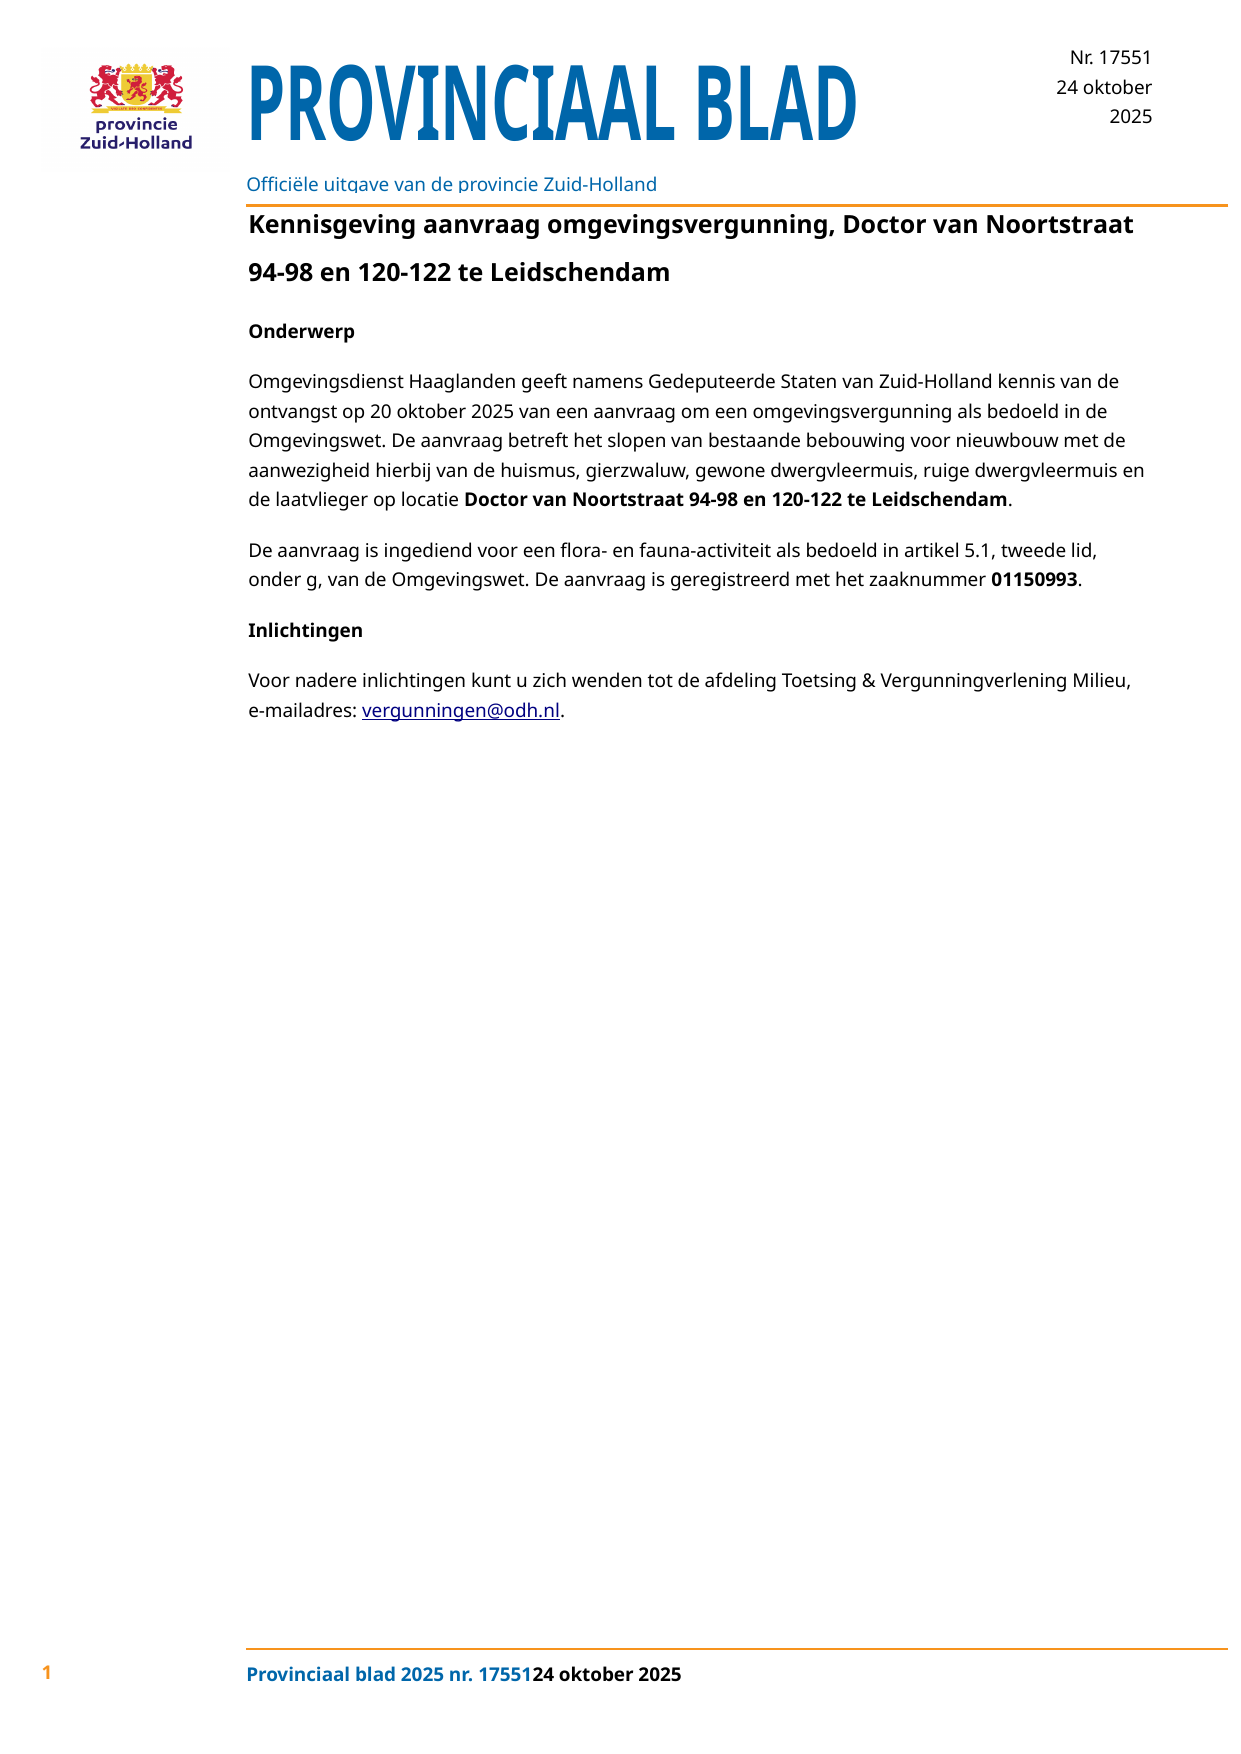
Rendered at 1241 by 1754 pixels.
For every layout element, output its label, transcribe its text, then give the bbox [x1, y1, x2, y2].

text Onderwerp [248, 318, 1152, 344]
text De aanvraag is ingediend voor een flora- en fauna-activiteit als bedoeld in artikel 5.1, tweede lid, onder g, van de Omgevingswet. De aanvraag is geregistreerd met het zaaknummer 01150993. [248, 537, 1152, 592]
text Inlichtingen [248, 617, 1152, 643]
text Kennisgeving aanvraag omgevingsvergunning, Doctor van Noortstraat 94-98 en 120-122 te Leidschendam [248, 207, 1152, 288]
text Omgevingsdienst Haaglanden geeft namens Gedeputeerde Staten van Zuid-Holland kennis van de ontvangst op 20 oktober 2025 van een aanvraag om een omgevingsvergunning als bedoeld in de Omgevingswet. De aanvraag betreft het slopen van bestaande bebouwing voor nieuwbouw met de aanwezigheid hierbij van de huismus, gierzwaluw, gewone dwergvleermuis, ruige dwergvleermuis en de laatvlieger op locatie Doctor van Noortstraat 94-98 en 120-122 te Leidschendam. [248, 368, 1152, 512]
picture [41, 47, 231, 172]
text Voor nadere inlichtingen kunt u zich wenden tot de afdeling Toetsing & Vergunningverlening Milieu, e-mailadres: vergunningen@odh.nl. [248, 667, 1152, 723]
